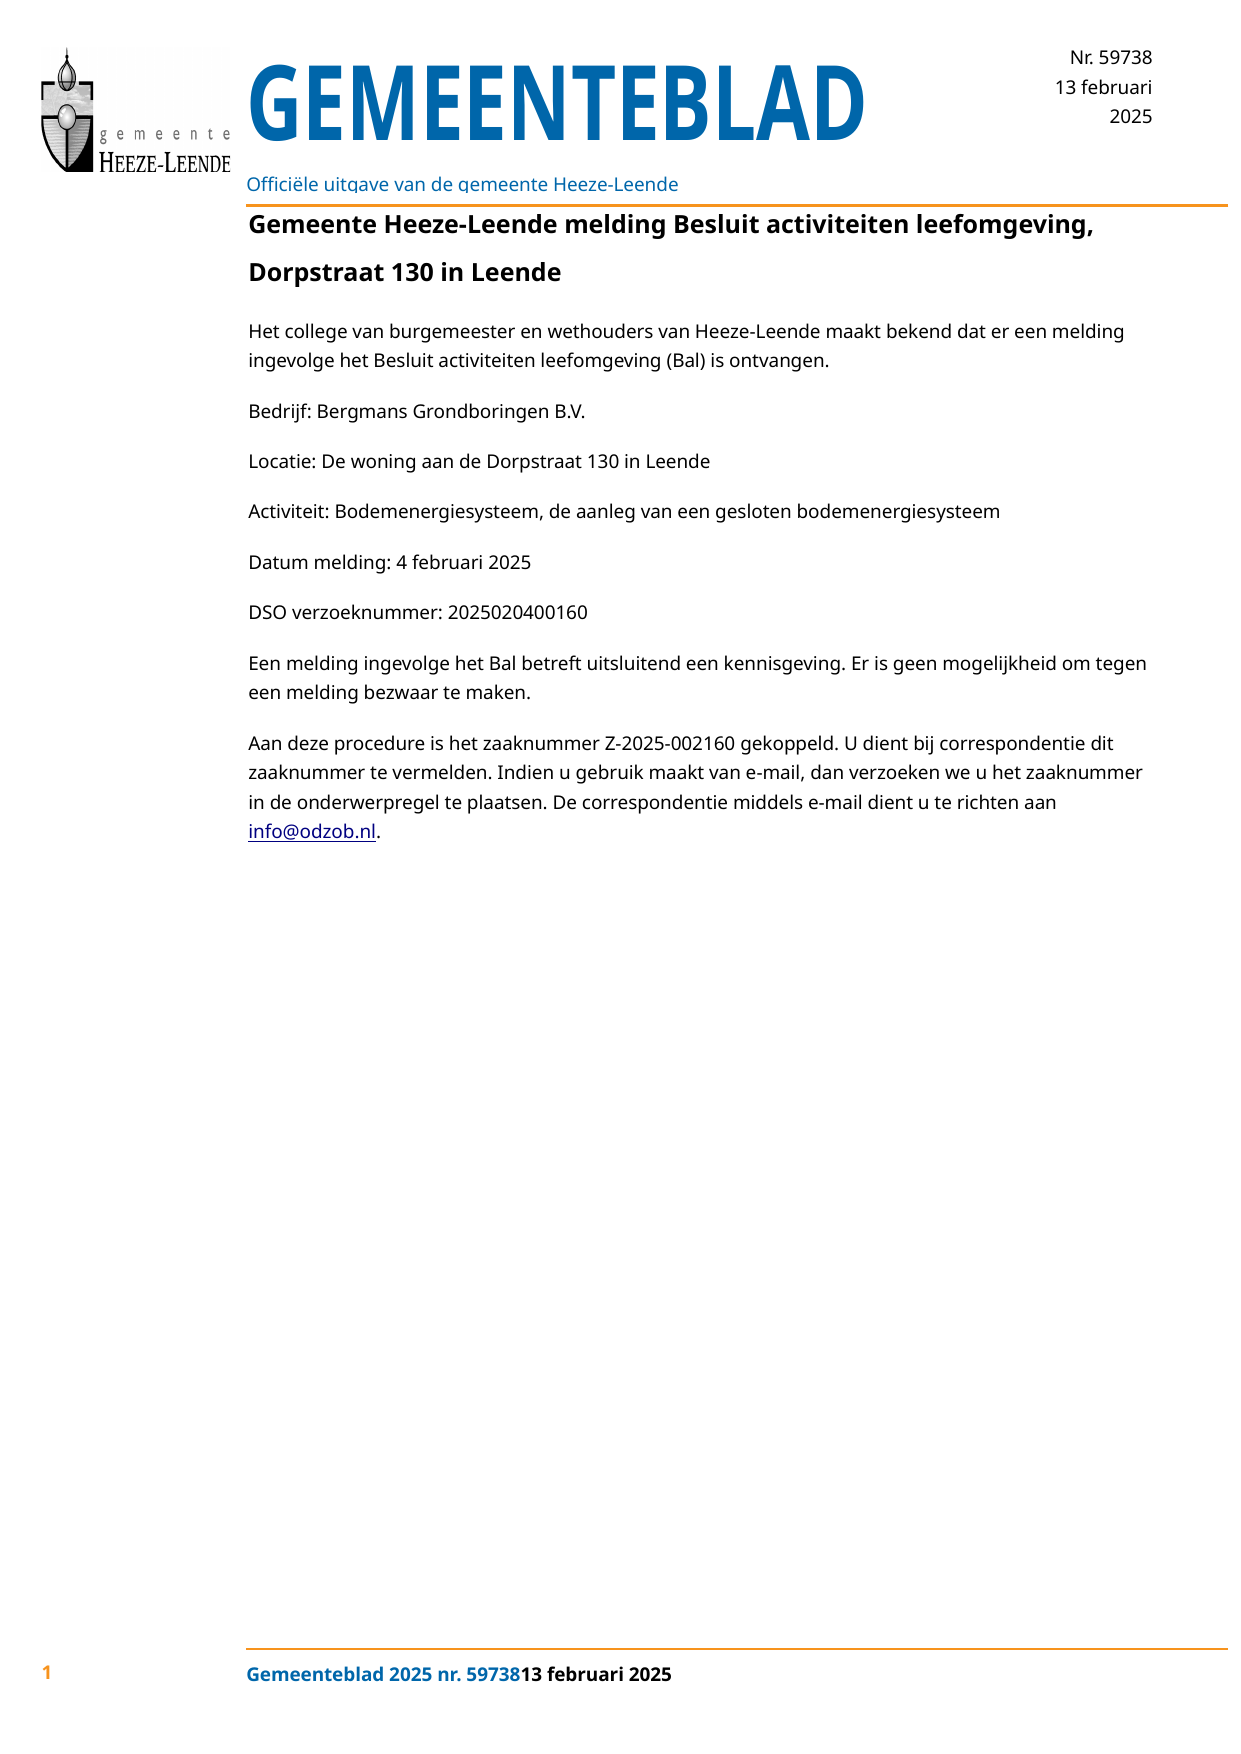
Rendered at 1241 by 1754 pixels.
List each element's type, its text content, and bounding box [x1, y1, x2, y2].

picture [41, 47, 231, 172]
text Het college van burgemeester en wethouders van Heeze-Leende maakt bekend dat er een melding ingevolge het Besluit activiteiten leefomgeving (Bal) is ontvangen. [248, 318, 1152, 373]
text Activiteit: Bodemenergiesysteem, de aanleg van een gesloten bodemenergiesysteem [248, 499, 1152, 524]
text Een melding ingevolge het Bal betreft uitsluitend een kennisgeving. Er is geen mogelijkheid om tegen een melding bezwaar te maken. [248, 650, 1152, 705]
text DSO verzoeknummer: 2025020400160 [248, 599, 1152, 625]
text Locatie: De woning aan de Dorpstraat 130 in Leende [248, 448, 1152, 474]
text Datum melding: 4 februari 2025 [248, 549, 1152, 575]
text Gemeente Heeze-Leende melding Besluit activiteiten leefomgeving, Dorpstraat 130 in Leende [248, 207, 1152, 288]
text Bedrijf: Bergmans Grondboringen B.V. [248, 398, 1152, 424]
text Aan deze procedure is het zaaknummer Z-2025-002160 gekoppeld. U dient bij correspondentie dit zaaknummer te vermelden. Indien u gebruik maakt van e-mail, dan verzoeken we u het zaaknummer in de onderwerpregel te plaatsen. De correspondentie middels e-mail dient u te richten aan info@odzob.nl. [248, 730, 1152, 844]
